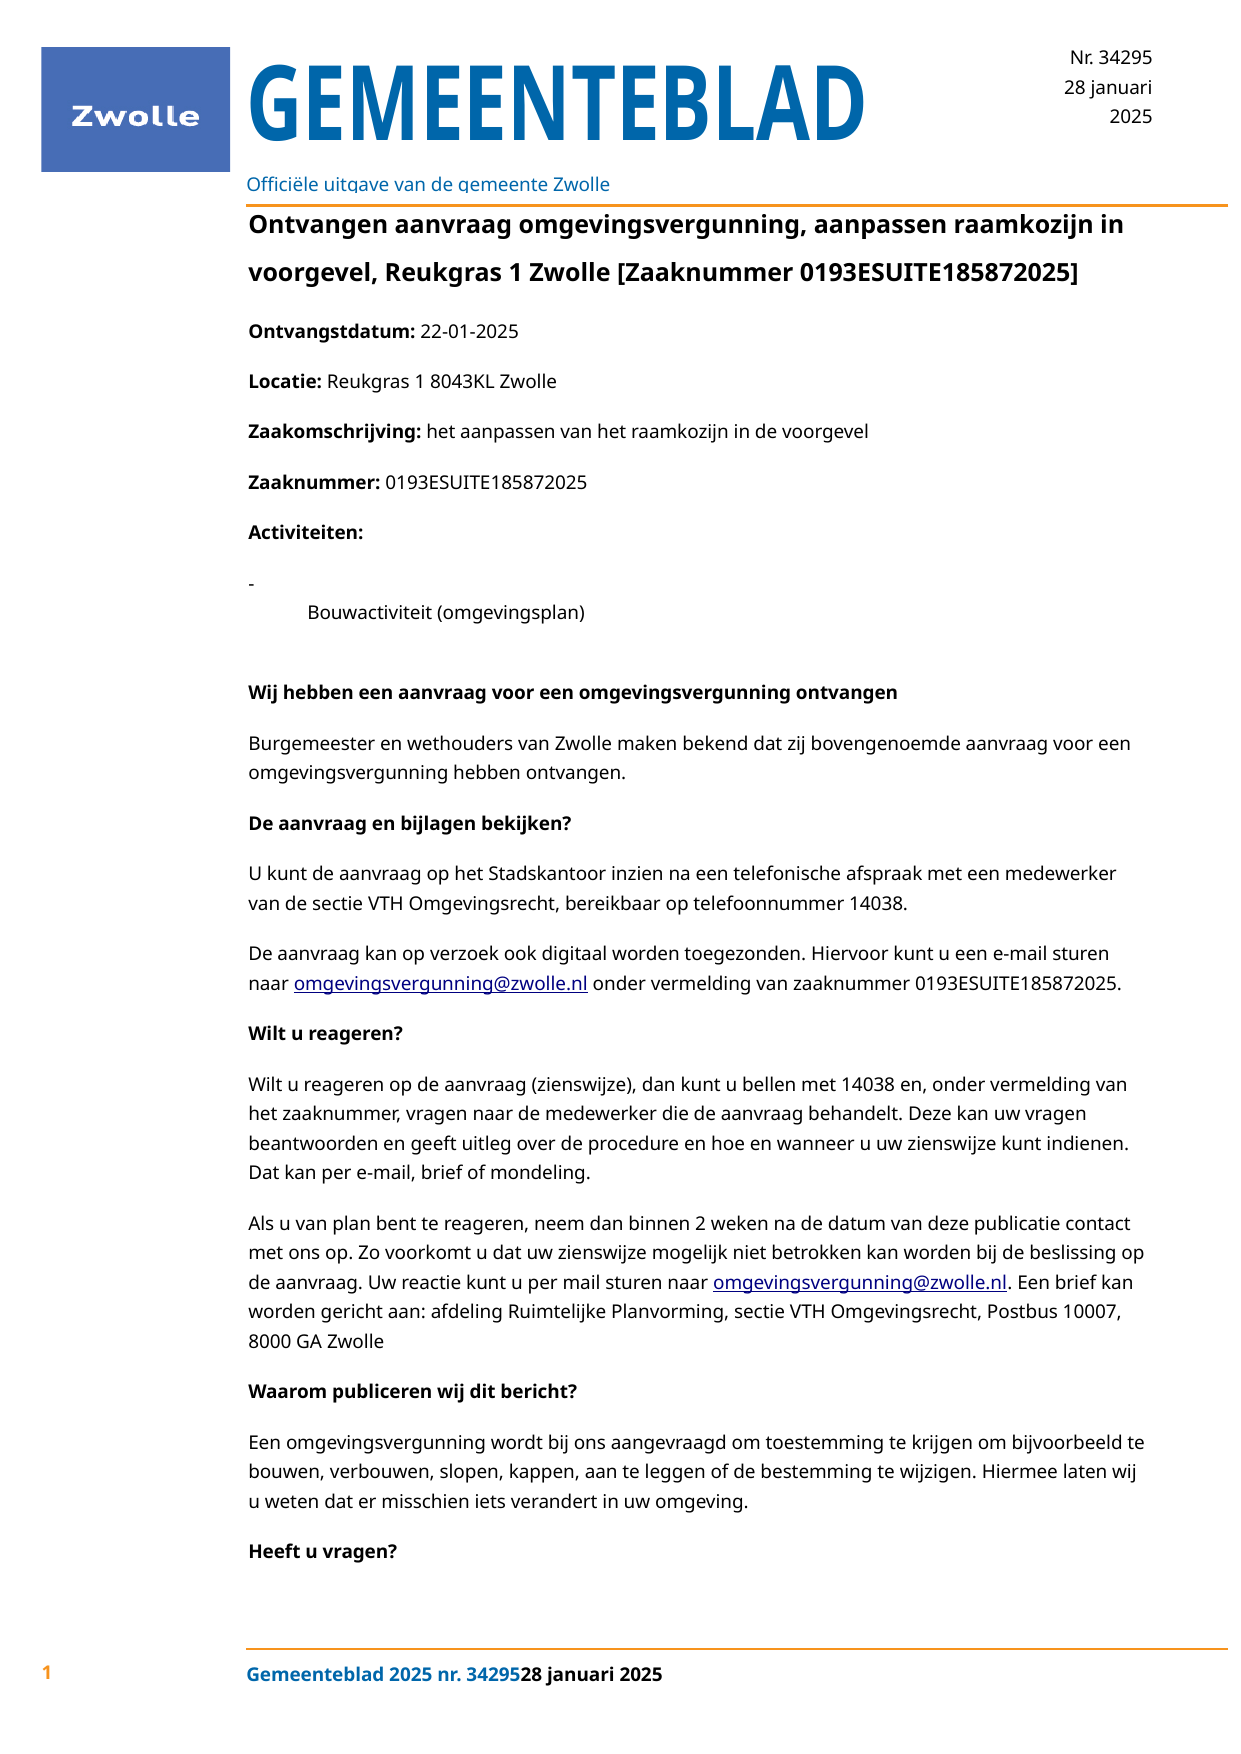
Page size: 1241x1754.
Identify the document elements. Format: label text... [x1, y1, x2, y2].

text Als u van plan bent te reageren, neem dan binnen 2 weken na de datum van deze publicatie contact met ons op. Zo voorkomt u dat uw zienswijze mogelijk niet betrokken kan worden bij de beslissing op de aanvraag. Uw reactie kunt u per mail sturen naar omgevingsvergunning@zwolle.nl. Een brief kan worden gericht aan: afdeling Ruimtelijke Planvorming, sectie VTH Omgevingsrecht, Postbus 10007, 8000 GA Zwolle [248, 1210, 1152, 1354]
list Bouwactiviteit (omgevingsplan) [248, 599, 1152, 625]
text Activiteiten: [248, 519, 1152, 545]
text Zaaknummer: 0193ESUITE185872025 [248, 469, 1152, 495]
text U kunt de aanvraag op het Stadskantoor inzien na een telefonische afspraak met een medewerker van de sectie VTH Omgevingsrecht, bereikbaar op telefoonnummer 14038. [248, 860, 1152, 916]
picture [41, 47, 231, 172]
text Waarom publiceren wij dit bericht? [248, 1379, 1152, 1404]
text Een omgevingsvergunning wordt bij ons aangevraagd om toestemming te krijgen om bijvoorbeeld te bouwen, verbouwen, slopen, kappen, aan te leggen of de bestemming te wijzigen. Hiermee laten wij u weten dat er misschien iets verandert in uw omgeving. [248, 1429, 1152, 1514]
text Heeft u vragen? [248, 1539, 1152, 1564]
text Locatie: Reukgras 1 8043KL Zwolle [248, 368, 1152, 394]
text De aanvraag kan op verzoek ook digitaal worden toegezonden. Hiervoor kunt u een e-mail sturen naar omgevingsvergunning@zwolle.nl onder vermelding van zaaknummer 0193ESUITE185872025. [248, 940, 1152, 996]
text Wilt u reageren op de aanvraag (zienswijze), dan kunt u bellen met 14038 en, onder vermelding van het zaaknummer, vragen naar de medewerker die de aanvraag behandelt. Deze kan uw vragen beantwoorden en geeft uitleg over de procedure en hoe en wanneer u uw zienswijze kunt indienen. Dat kan per e-mail, brief of mondeling. [248, 1071, 1152, 1185]
text Ontvangstdatum: 22-01-2025 [248, 318, 1152, 344]
text Zaakomschrijving: het aanpassen van het raamkozijn in de voorgevel [248, 419, 1152, 444]
text Wilt u reageren? [248, 1020, 1152, 1046]
text Wij hebben een aanvraag voor een omgevingsvergunning ontvangen [248, 679, 1152, 705]
text Burgemeester en wethouders van Zwolle maken bekend dat zij bovengenoemde aanvraag voor een omgevingsvergunning hebben ontvangen. [248, 730, 1152, 785]
text De aanvraag en bijlagen bekijken? [248, 810, 1152, 836]
text Ontvangen aanvraag omgevingsvergunning, aanpassen raamkozijn in voorgevel, Reukgras 1 Zwolle [Zaaknummer 0193ESUITE185872025] [248, 207, 1152, 288]
